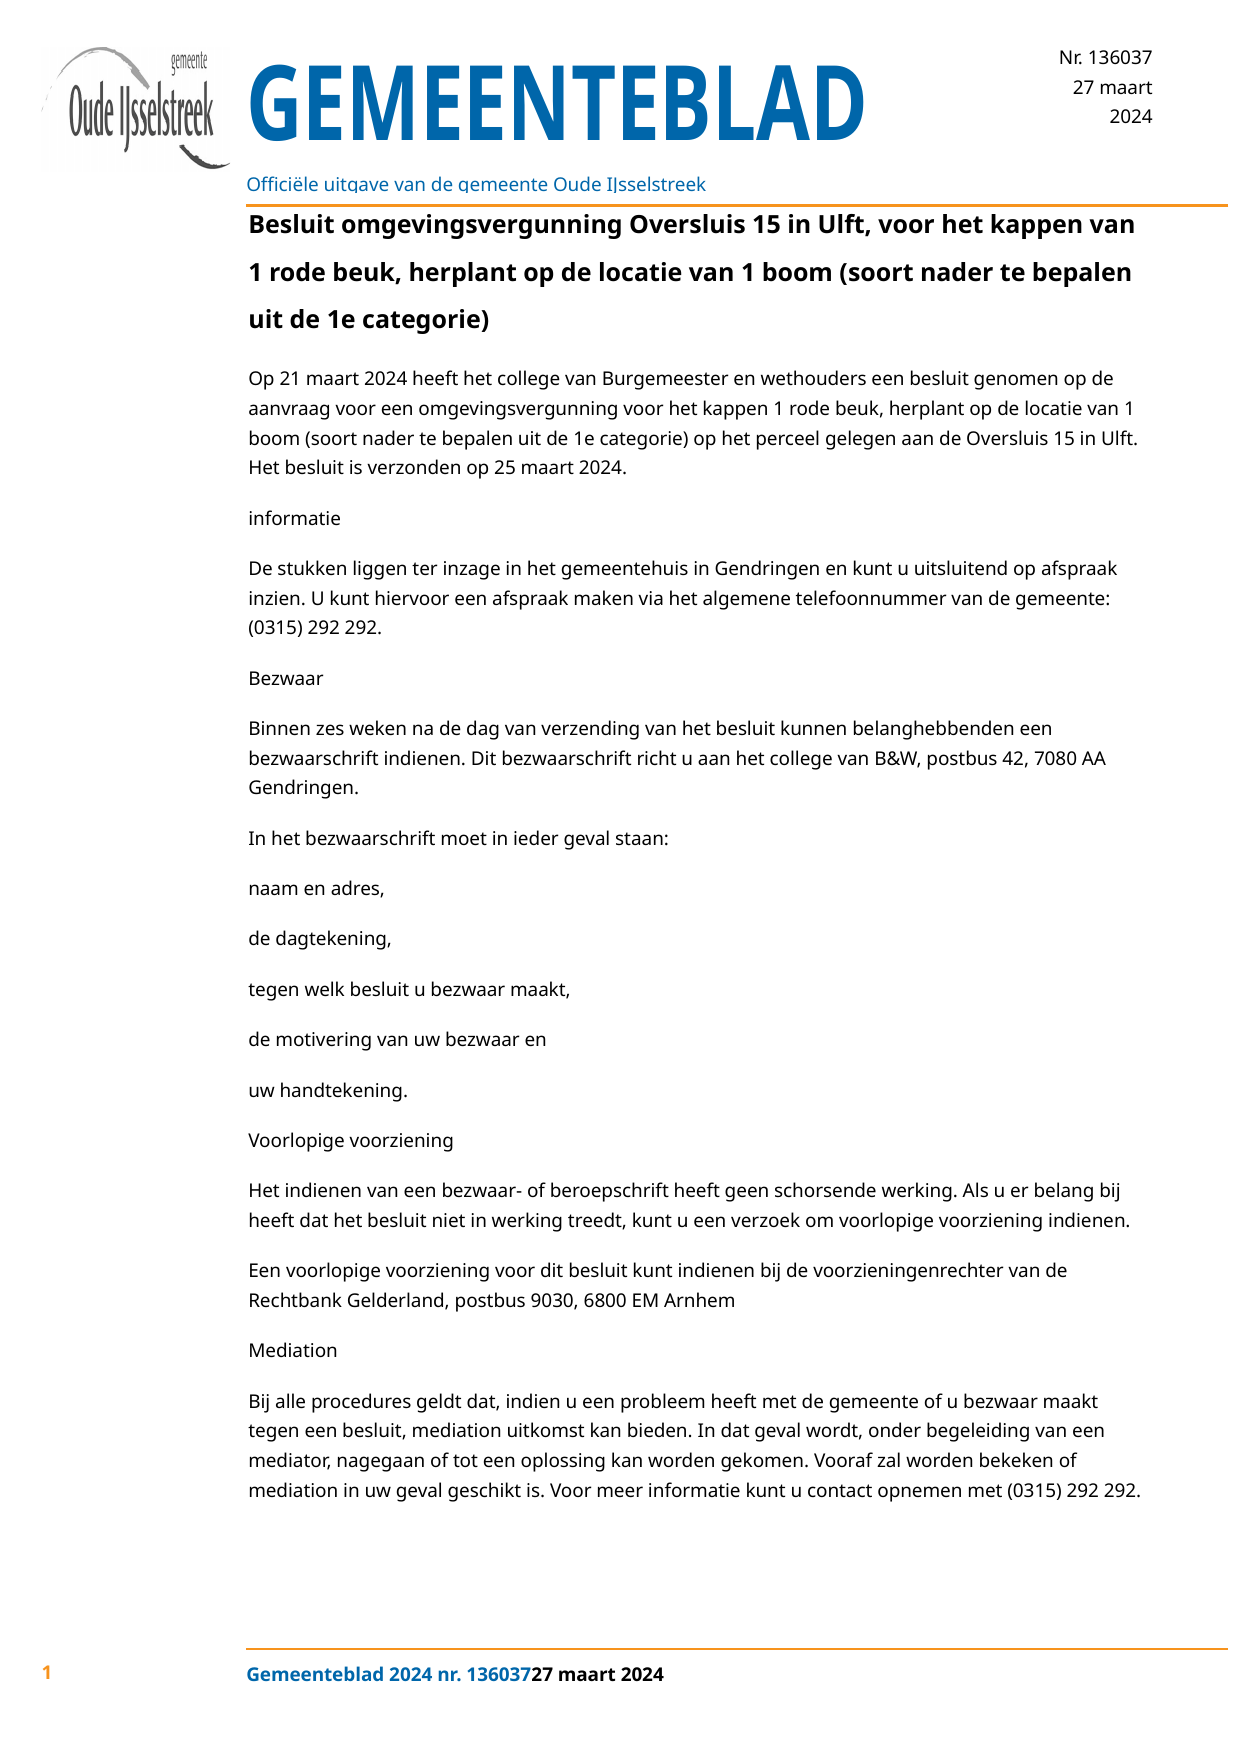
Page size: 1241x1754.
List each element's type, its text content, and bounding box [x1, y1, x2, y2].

text Op 21 maart 2024 heeft het college van Burgemeester en wethouders een besluit genomen op de aanvraag voor een omgevingsvergunning voor het kappen 1 rode beuk, herplant op de locatie van 1 boom (soort nader te bepalen uit de 1e categorie) op het perceel gelegen aan de Oversluis 15 in Ulft. Het besluit is verzonden op 25 maart 2024. [248, 366, 1152, 480]
text De stukken liggen ter inzage in het gemeentehuis in Gendringen en kunt u uitsluitend op afspraak inzien. U kunt hiervoor een afspraak maken via het algemene telefoonnummer van de gemeente: (0315) 292 292. [248, 555, 1152, 640]
picture [41, 47, 231, 172]
text Binnen zes weken na de dag van verzending van het besluit kunnen belanghebbenden een bezwaarschrift indienen. Dit bezwaarschrift richt u aan het college van B&W, postbus 42, 7080 AA Gendringen. [248, 715, 1152, 800]
text Bij alle procedures geldt dat, indien u een probleem heeft met de gemeente of u bezwaar maakt tegen een besluit, mediation uitkomst kan bieden. In dat geval wordt, onder begeleiding van een mediator, nagegaan of tot een oplossing kan worden gekomen. Vooraf zal worden bekeken of mediation in uw geval geschikt is. Voor meer informatie kunt u contact opnemen met (0315) 292 292. [248, 1388, 1152, 1502]
text naam en adres, [248, 875, 1152, 901]
text Een voorlopige voorziening voor dit besluit kunt indienen bij de voorzieningenrechter van de Rechtbank Gelderland, postbus 9030, 6800 EM Arnhem [248, 1258, 1152, 1313]
text Mediation [248, 1338, 1152, 1363]
text Het indienen van een bezwaar- of beroepschrift heeft geen schorsende werking. Als u er belang bij heeft dat het besluit niet in werking treedt, kunt u een verzoek om voorlopige voorziening indienen. [248, 1178, 1152, 1233]
text de dagtekening, [248, 926, 1152, 951]
text informatie [248, 505, 1152, 530]
text In het bezwaarschrift moet in ieder geval staan: [248, 825, 1152, 850]
text Voorlopige voorziening [248, 1127, 1152, 1153]
text tegen welk besluit u bezwaar maakt, [248, 976, 1152, 1002]
text de motivering van uw bezwaar en [248, 1026, 1152, 1052]
text uw handtekening. [248, 1077, 1152, 1102]
text Besluit omgevingsvergunning Oversluis 15 in Ulft, voor het kappen van 1 rode beuk, herplant op de locatie van 1 boom (soort nader te bepalen uit de 1e categorie) [248, 207, 1152, 336]
text Bezwaar [248, 665, 1152, 690]
